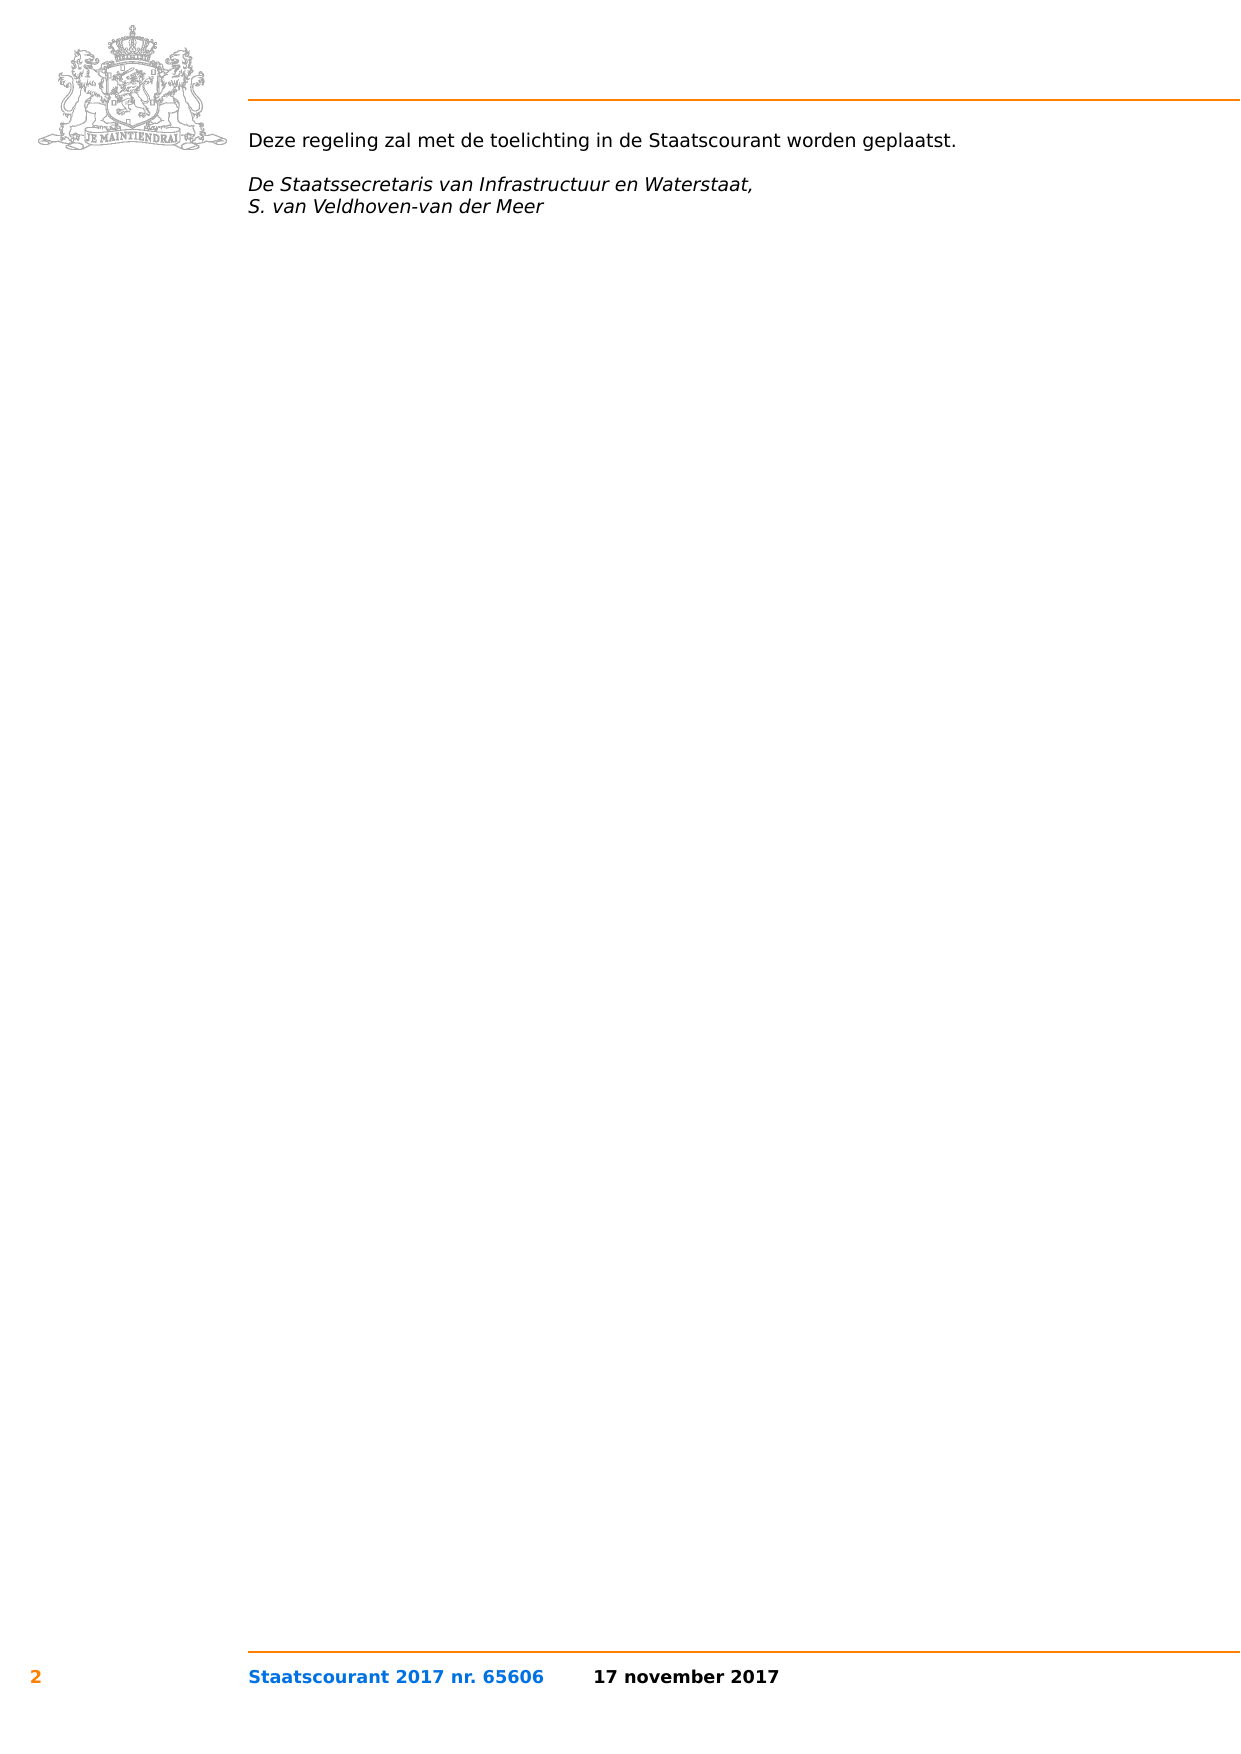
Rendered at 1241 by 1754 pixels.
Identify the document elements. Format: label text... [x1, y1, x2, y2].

text De Staatssecretaris van Infrastructuur en Waterstaat, S. van Veldhoven-van der Meer [248, 174, 1163, 218]
picture [38, 25, 227, 150]
text Deze regeling zal met de toelichting in de Staatscourant worden geplaatst. [248, 130, 1163, 152]
